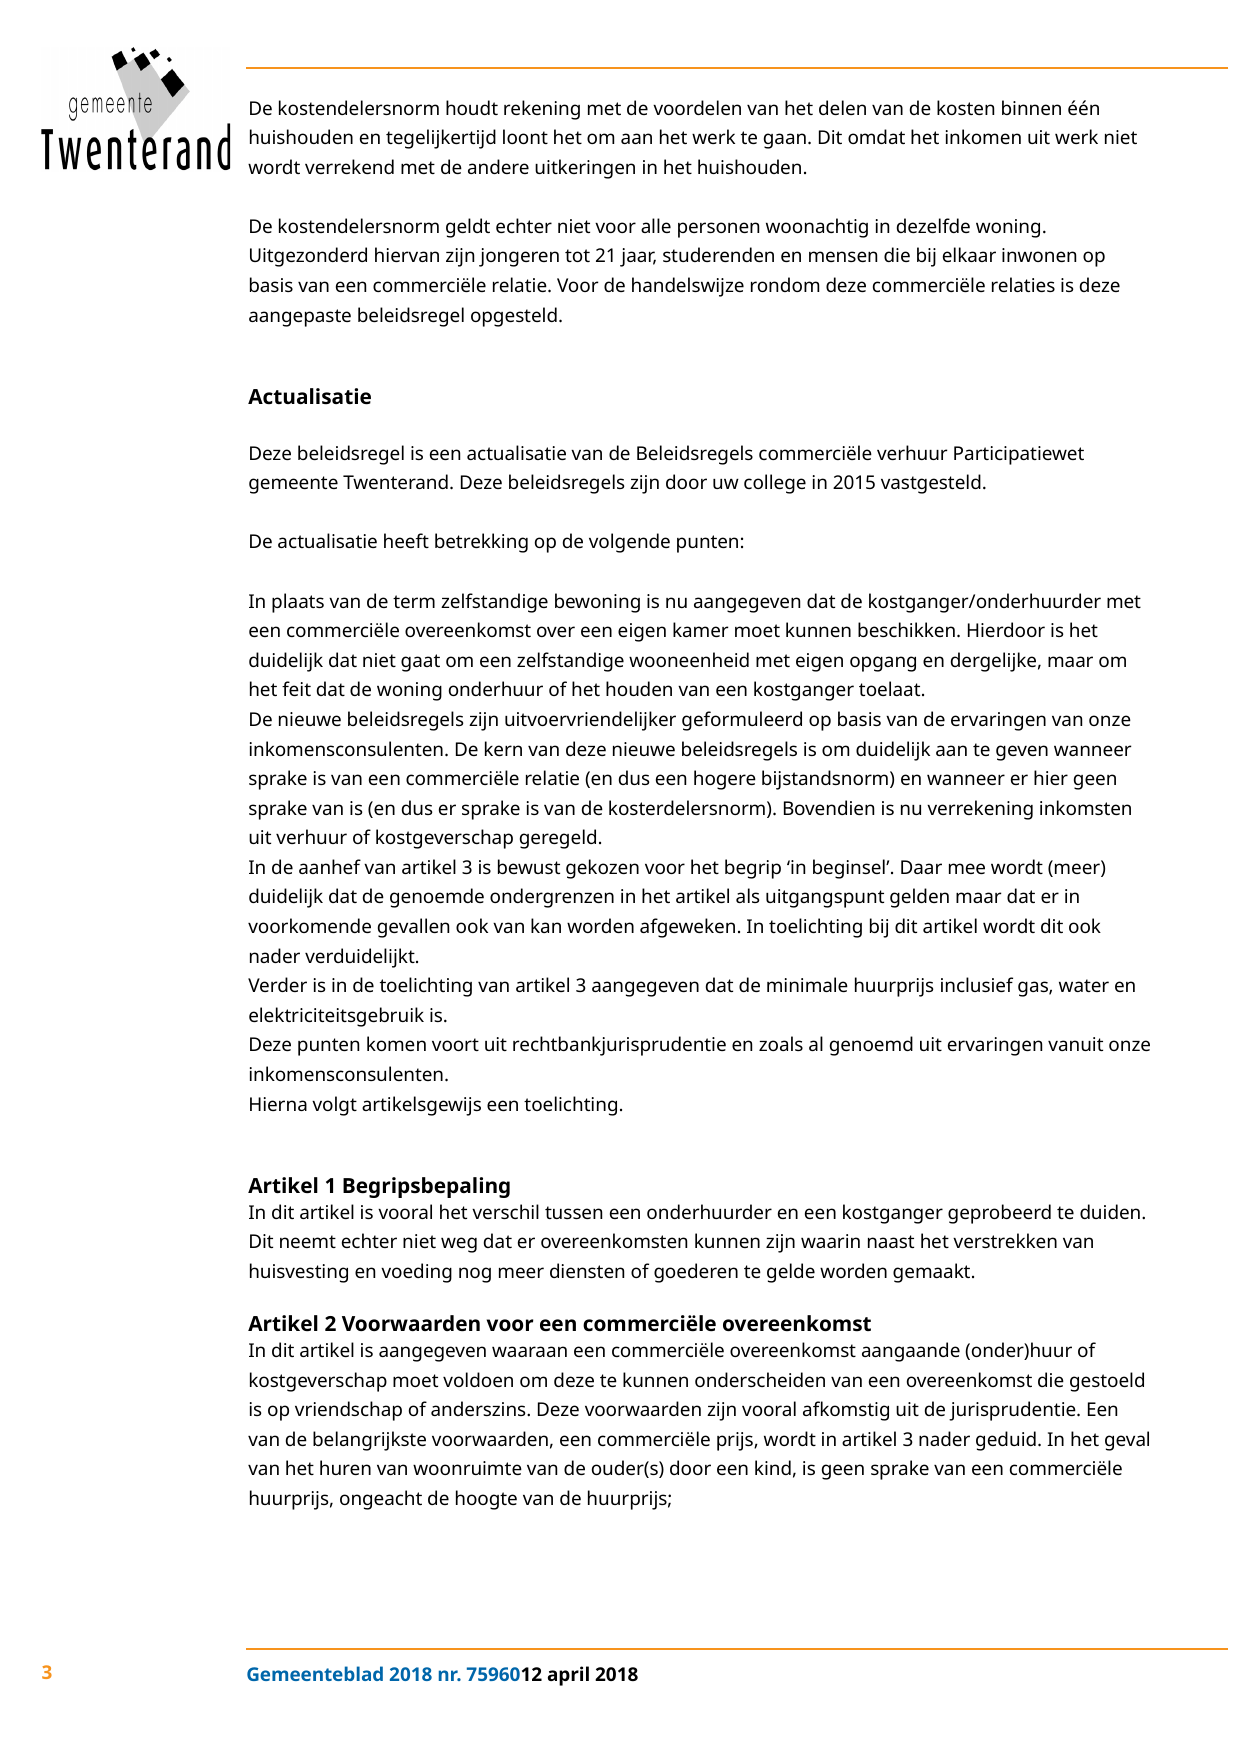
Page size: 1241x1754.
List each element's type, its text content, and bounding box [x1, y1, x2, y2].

text Deze beleidsregel is een actualisatie van de Beleidsregels commerciële verhuur Participatiewet gemeente Twenterand. Deze beleidsregels zijn door uw college in 2015 vastgesteld. [248, 440, 1152, 495]
text In plaats van de term zelfstandige bewoning is nu aangegeven dat de kostganger/onderhuurder met een commerciële overeenkomst over een eigen kamer moet kunnen beschikken. Hierdoor is het duidelijk dat niet gaat om een zelfstandige wooneenheid met eigen opgang en dergelijke, maar om het feit dat de woning onderhuur of het houden van een kostganger toelaat. [248, 588, 1152, 702]
text De nieuwe beleidsregels zijn uitvoervriendelijker geformuleerd op basis van de ervaringen van onze inkomensconsulenten. De kern van deze nieuwe beleidsregels is om duidelijk aan te geven wanneer sprake is van een commerciële relatie (en dus een hogere bijstandsnorm) en wanneer er hier geen sprake van is (en dus er sprake is van de kosterdelersnorm). Bovendien is nu verrekening inkomsten uit verhuur of kostgeverschap geregeld. [248, 706, 1152, 850]
text De actualisatie heeft betrekking op de volgende punten: [248, 529, 1152, 554]
text De kostendelersnorm geldt echter niet voor alle personen woonachtig in dezelfde woning. Uitgezonderd hiervan zijn jongeren tot 21 jaar, studerenden en mensen die bij elkaar inwonen op basis van een commerciële relatie. Voor de handelswijze rondom deze commerciële relaties is deze aangepaste beleidsregel opgesteld. [248, 213, 1152, 328]
text Artikel 1 Begripsbepaling [248, 1171, 1152, 1199]
text In dit artikel is vooral het verschil tussen een onderhuurder en een kostganger geprobeerd te duiden. Dit neemt echter niet weg dat er overeenkomsten kunnen zijn waarin naast het verstrekken van huisvesting en voeding nog meer diensten of goederen te gelde worden gemaakt. [248, 1199, 1152, 1284]
picture [41, 47, 231, 172]
text Verder is in de toelichting van artikel 3 aangegeven dat de minimale huurprijs inclusief gas, water en elektriciteitsgebruik is. [248, 972, 1152, 1028]
text Actualisatie [248, 382, 1152, 410]
text De kostendelersnorm houdt rekening met de voordelen van het delen van de kosten binnen één huishouden en tegelijkertijd loont het om aan het werk te gaan. Dit omdat het inkomen uit werk niet wordt verrekend met de andere uitkeringen in het huishouden. [248, 95, 1152, 180]
text Deze punten komen voort uit rechtbankjurisprudentie en zoals al genoemd uit ervaringen vanuit onze inkomensconsulenten. [248, 1032, 1152, 1087]
text In de aanhef van artikel 3 is bewust gekozen voor het begrip ‘in beginsel’. Daar mee wordt (meer) duidelijk dat de genoemde ondergrenzen in het artikel als uitgangspunt gelden maar dat er in voorkomende gevallen ook van kan worden afgeweken. In toelichting bij dit artikel wordt dit ook nader verduidelijkt. [248, 854, 1152, 968]
text Artikel 2 Voorwaarden voor een commerciële overeenkomst [248, 1309, 1152, 1337]
text Hierna volgt artikelsgewijs een toelichting. [248, 1091, 1152, 1116]
text In dit artikel is aangegeven waaraan een commerciële overeenkomst aangaande (onder)huur of kostgeverschap moet voldoen om deze te kunnen onderscheiden van een overeenkomst die gestoeld is op vriendschap of anderszins. Deze voorwaarden zijn vooral afkomstig uit de jurisprudentie. Een van de belangrijkste voorwaarden, een commerciële prijs, wordt in artikel 3 nader geduid. In het geval van het huren van woonruimte van de ouder(s) door een kind, is geen sprake van een commerciële huurprijs, ongeacht de hoogte van de huurprijs; [248, 1337, 1152, 1511]
